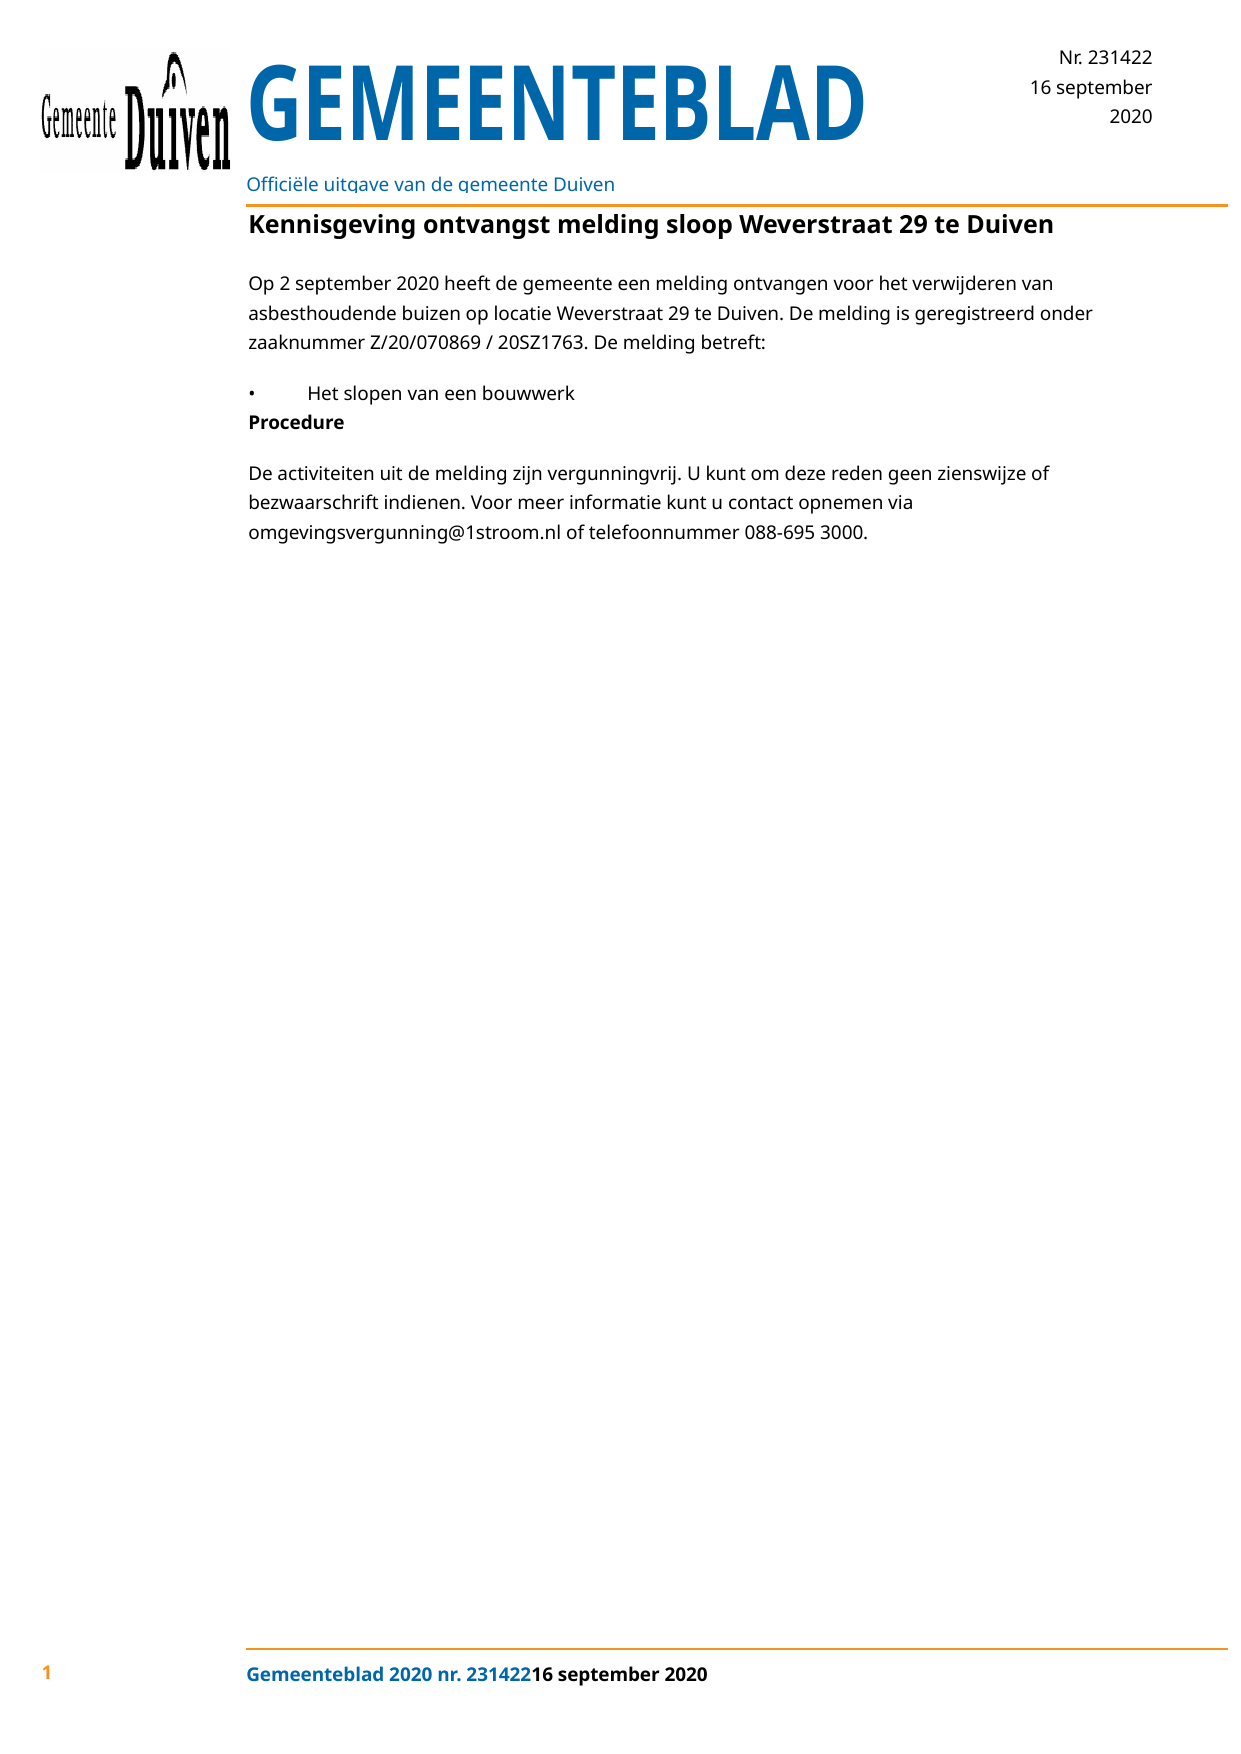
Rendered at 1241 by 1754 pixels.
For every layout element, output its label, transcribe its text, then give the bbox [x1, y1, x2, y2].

text De activiteiten uit de melding zijn vergunningvrij. U kunt om deze reden geen zienswijze of bezwaarschrift indienen. Voor meer informatie kunt u contact opnemen via omgevingsvergunning@1stroom.nl of telefoonnummer 088-695 3000. [248, 460, 1152, 545]
picture [41, 47, 231, 172]
text Procedure [248, 409, 1152, 435]
text Kennisgeving ontvangst melding sloop Weverstraat 29 te Duiven [248, 207, 1152, 241]
list Het slopen van een bouwwerk [248, 380, 1152, 406]
text Op 2 september 2020 heeft de gemeente een melding ontvangen voor het verwijderen van asbesthoudende buizen op locatie Weverstraat 29 te Duiven. De melding is geregistreerd onder zaaknummer Z/20/070869 / 20SZ1763. De melding betreft: [248, 270, 1152, 355]
